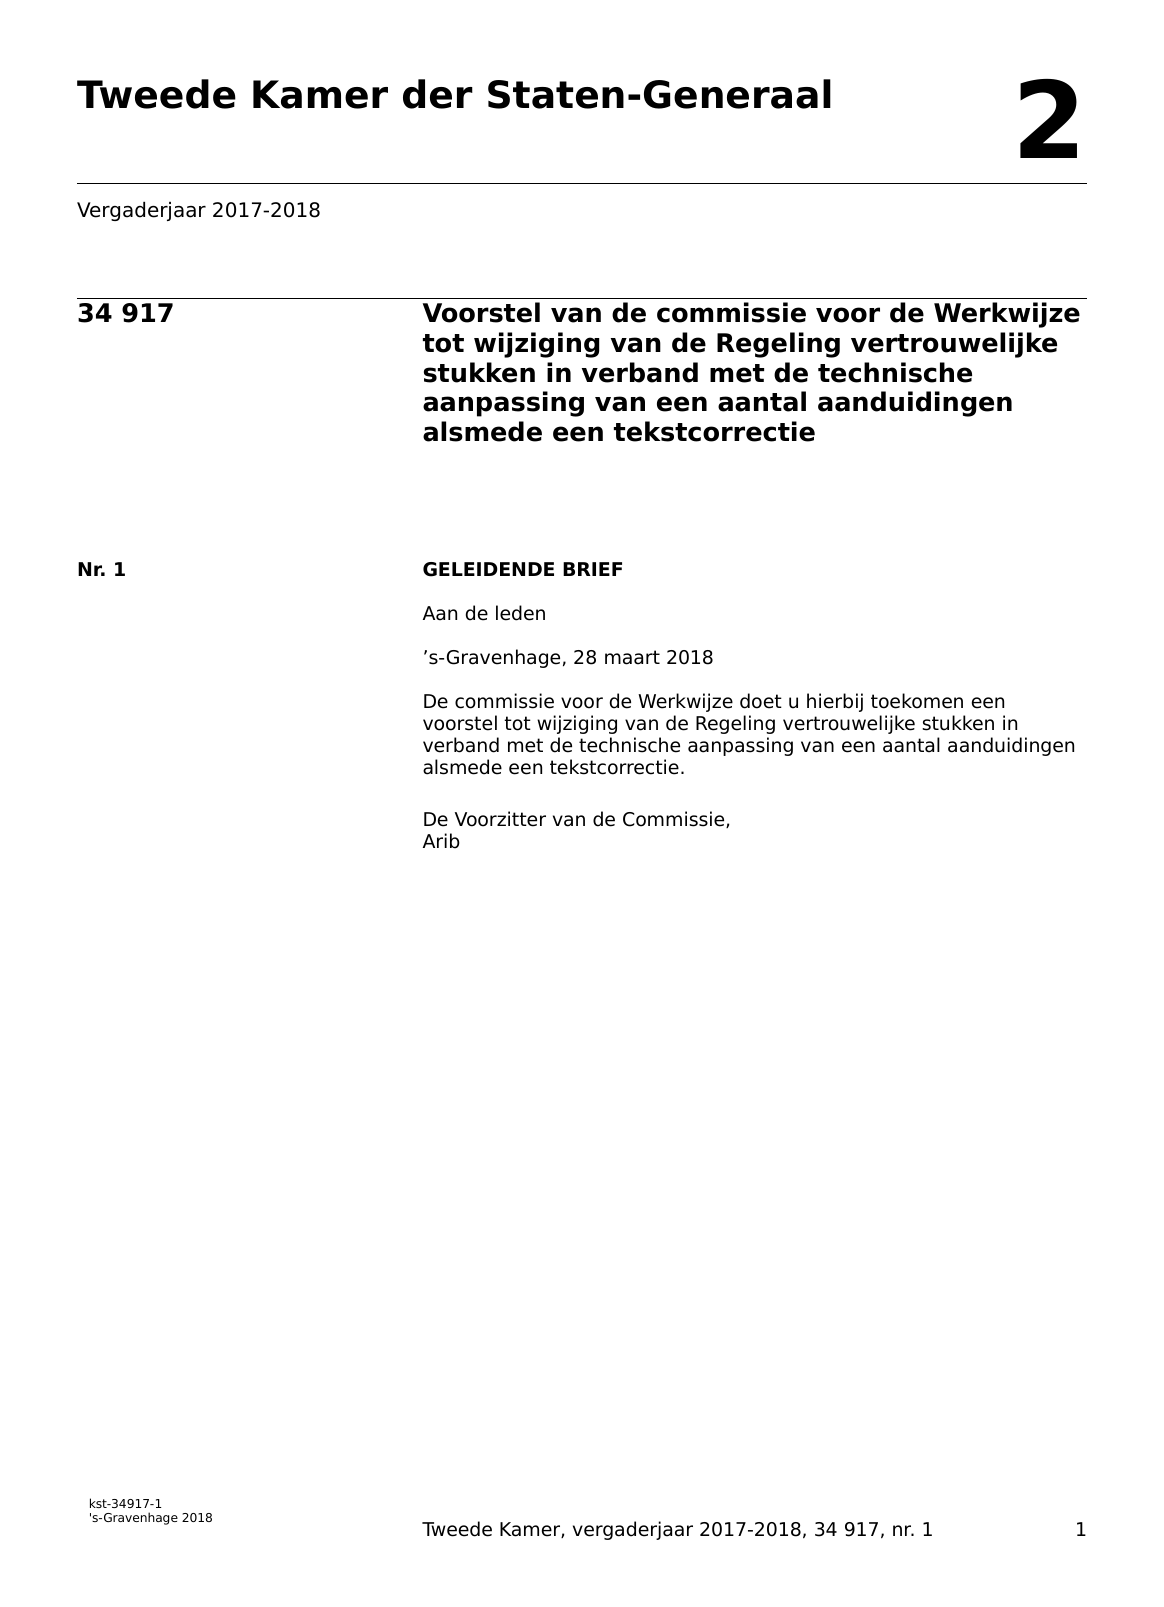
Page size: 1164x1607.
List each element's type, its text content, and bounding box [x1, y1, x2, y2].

text De commissie voor de Werkwijze doet u hierbij toekomen een voorstel tot wijziging van de Regeling vertrouwelijke stukken in verband met de technische aanpassing van een aantal aanduidingen alsmede een tekstcorrectie. [422, 691, 1087, 779]
text kst-34917-1 [88, 1497, 323, 1511]
table_header 2 [886, 59, 1087, 183]
subtitle Nr. 1 GELEIDENDE BRIEF [77, 558, 1087, 580]
text 's-Gravenhage 2018 [88, 1511, 323, 1525]
text ’s-Gravenhage, 28 maart 2018 [422, 647, 1087, 669]
text De Voorzitter van de Commissie, Arib [422, 809, 1087, 853]
subtitle 34 917 Voorstel van de commissie voor de Werkwijze tot wijziging van de Regeling vertrouwelijke stukken in verband met de technische aanpassing van een aantal aanduidingen alsmede een tekstcorrectie [77, 299, 1087, 447]
table_cell Vergaderjaar 2017-2018 [77, 184, 1087, 298]
table_header Tweede Kamer der Staten-Generaal [77, 59, 886, 183]
text Aan de leden [422, 603, 1087, 624]
